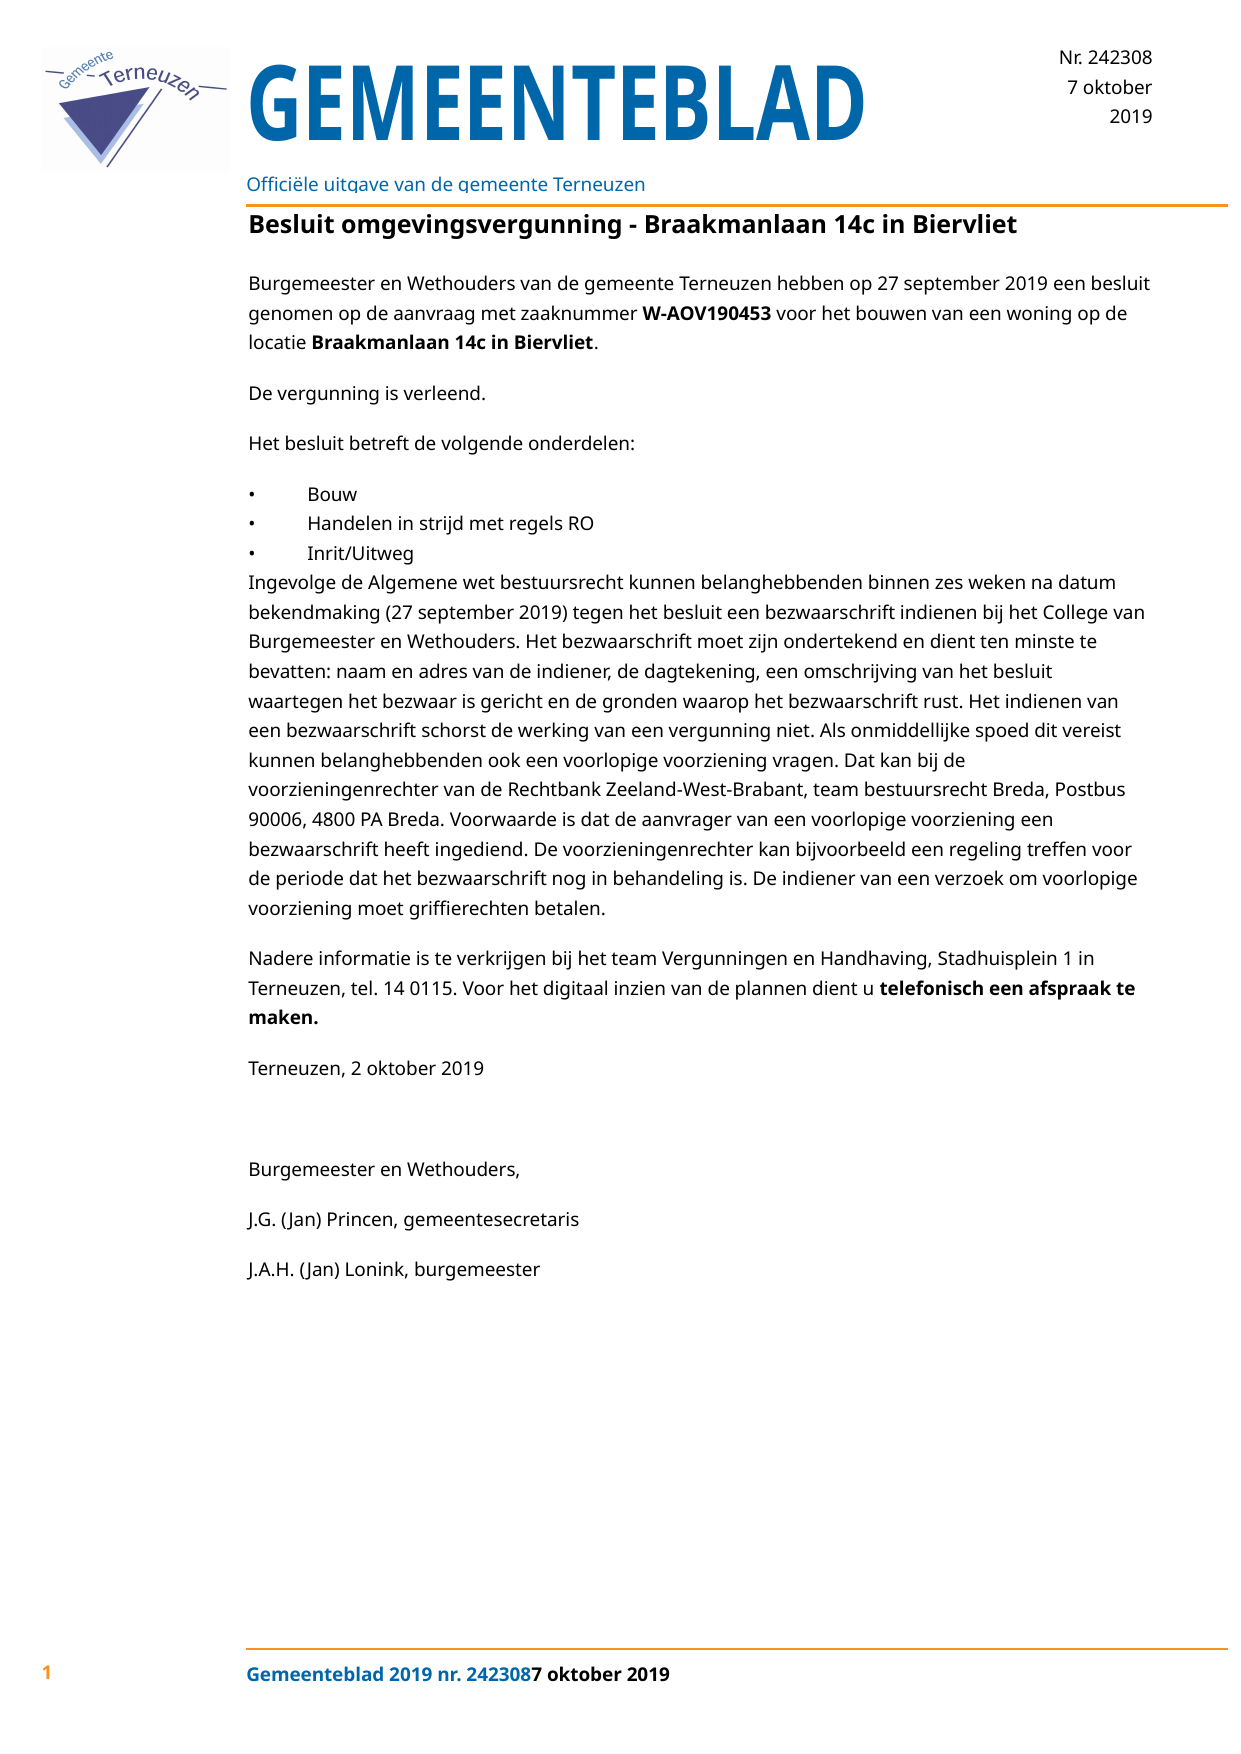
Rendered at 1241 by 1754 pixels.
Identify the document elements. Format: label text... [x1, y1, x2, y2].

text Ingevolge de Algemene wet bestuursrecht kunnen belanghebbenden binnen zes weken na datum bekendmaking (27 september 2019) tegen het besluit een bezwaarschrift indienen bij het College van Burgemeester en Wethouders. Het bezwaarschrift moet zijn ondertekend en dient ten minste te bevatten: naam en adres van de indiener, de dagtekening, een omschrijving van het besluit waartegen het bezwaar is gericht en de gronden waarop het bezwaarschrift rust. Het indienen van een bezwaarschrift schorst de werking van een vergunning niet. Als onmiddellijke spoed dit vereist kunnen belanghebbenden ook een voorlopige voorziening vragen. Dat kan bij de voorzieningenrechter van de Rechtbank Zeeland-West-Brabant, team bestuursrecht Breda, Postbus 90006, 4800 PA Breda. Voorwaarde is dat de aanvrager van een voorlopige voorziening een bezwaarschrift heeft ingediend. De voorzieningenrechter kan bijvoorbeeld een regeling treffen voor de periode dat het bezwaarschrift nog in behandeling is. De indiener van een verzoek om voorlopige voorziening moet griffierechten betalen. [248, 569, 1152, 921]
text Besluit omgevingsvergunning - Braakmanlaan 14c in Biervliet [248, 207, 1152, 241]
text Nadere informatie is te verkrijgen bij het team Vergunningen en Handhaving, Stadhuisplein 1 in Terneuzen, tel. 14 0115. Voor het digitaal inzien van de plannen dient u telefonisch een afspraak te maken. [248, 945, 1152, 1030]
list Handelen in strijd met regels RO [248, 510, 1152, 536]
list Bouw [248, 481, 1152, 506]
text Burgemeester en Wethouders, [248, 1156, 1152, 1181]
text Het besluit betreft de volgende onderdelen: [248, 430, 1152, 456]
text De vergunning is verleend. [248, 380, 1152, 406]
text Terneuzen, 2 oktober 2019 [248, 1055, 1152, 1081]
list Inrit/Uitweg [248, 540, 1152, 566]
text J.A.H. (Jan) Lonink, burgemeester [248, 1257, 1152, 1282]
text J.G. (Jan) Princen, gemeentesecretaris [248, 1206, 1152, 1232]
picture [41, 47, 231, 172]
text Burgemeester en Wethouders van de gemeente Terneuzen hebben op 27 september 2019 een besluit genomen op de aanvraag met zaaknummer W-AOV190453 voor het bouwen van een woning op de locatie Braakmanlaan 14c in Biervliet. [248, 270, 1152, 355]
